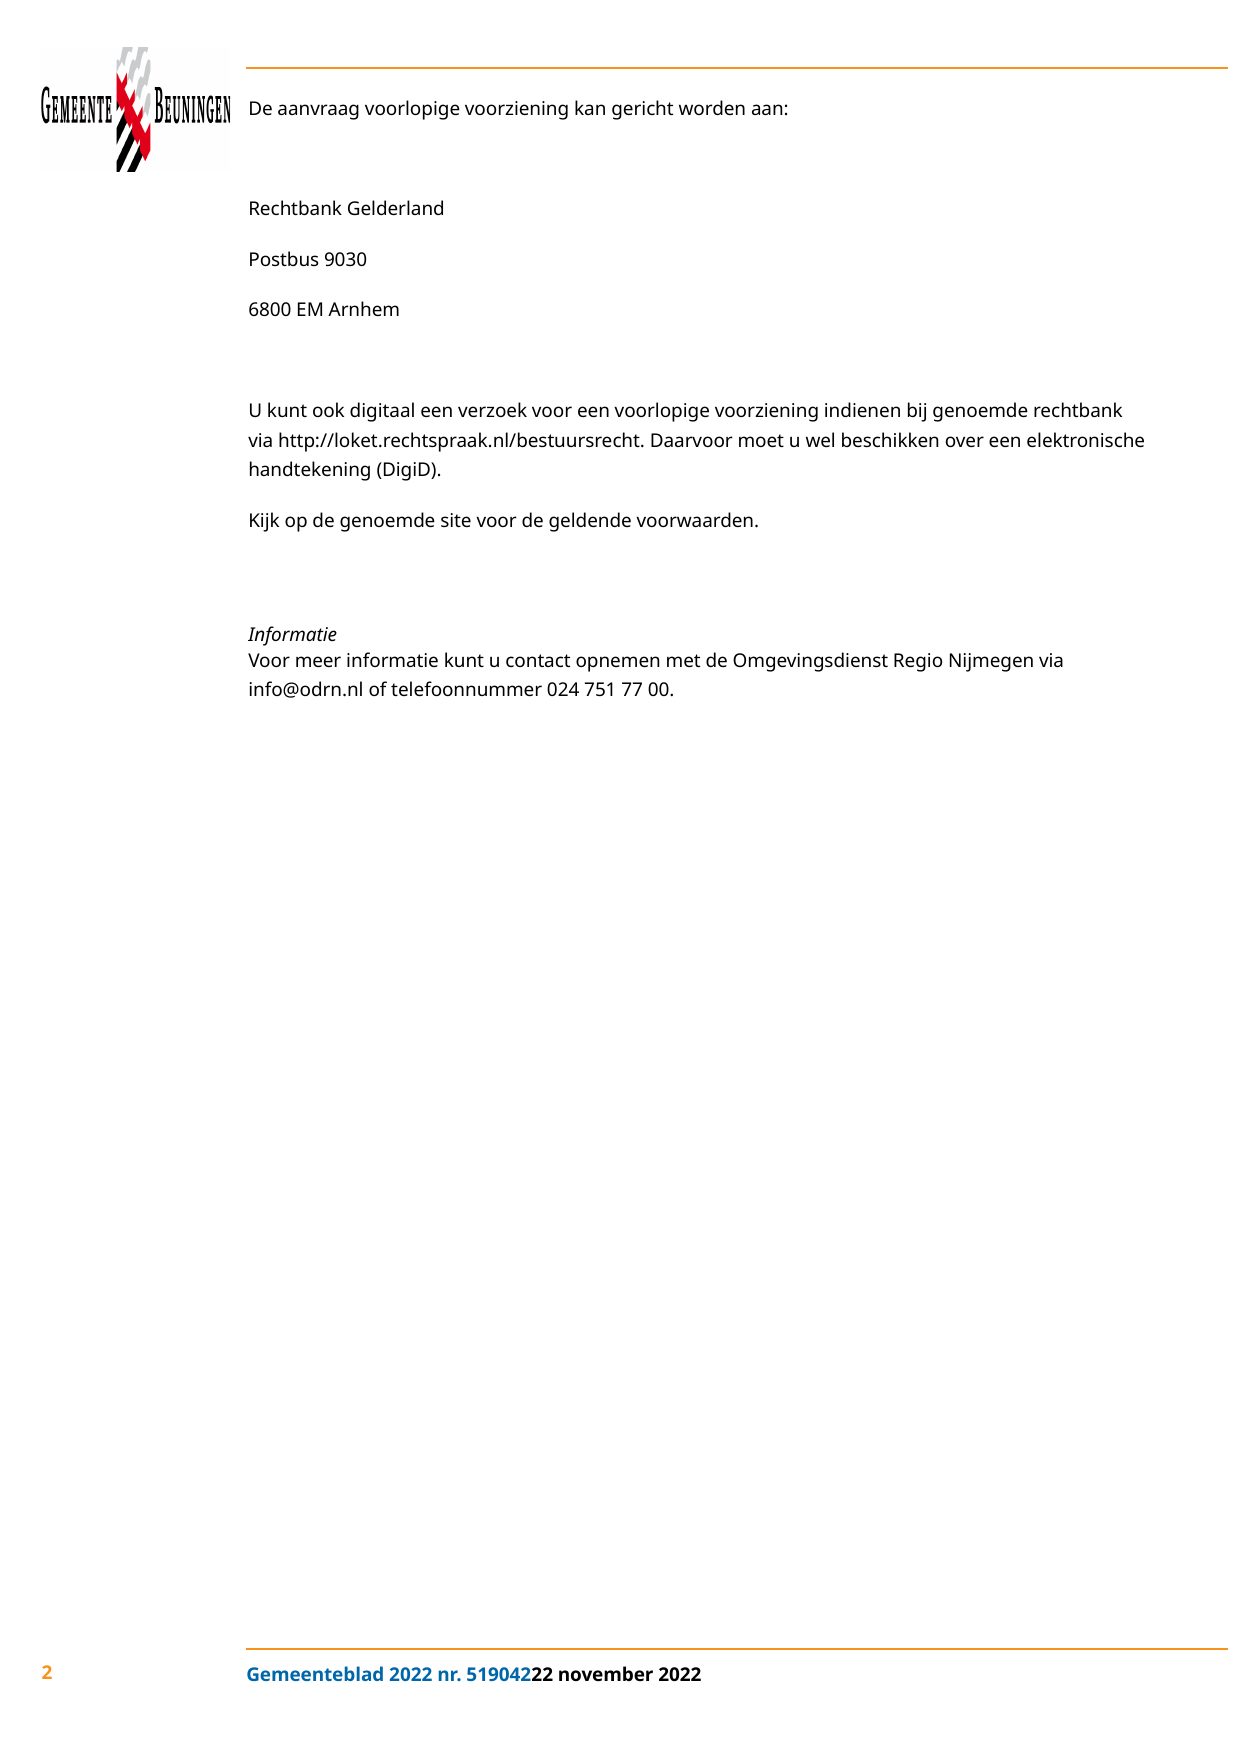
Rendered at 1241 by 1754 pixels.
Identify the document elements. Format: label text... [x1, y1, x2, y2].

text De aanvraag voorlopige voorziening kan gericht worden aan: [248, 95, 1152, 121]
picture [41, 47, 231, 172]
text Rechtbank Gelderland [248, 196, 1152, 221]
text Informatie [248, 621, 1152, 647]
text Voor meer informatie kunt u contact opnemen met de Omgevingsdienst Regio Nijmegen via info@odrn.nl of telefoonnummer 024 751 77 00. [248, 647, 1152, 702]
text Kijk op de genoemde site voor de geldende voorwaarden. [248, 507, 1152, 533]
text Postbus 9030 [248, 246, 1152, 272]
text 6800 EM Arnhem [248, 296, 1152, 322]
text U kunt ook digitaal een verzoek voor een voorlopige voorziening indienen bij genoemde rechtbank via http://loket.rechtspraak.nl/bestuursrecht. Daarvoor moet u wel beschikken over een elektronische handtekening (DigiD). [248, 397, 1152, 482]
